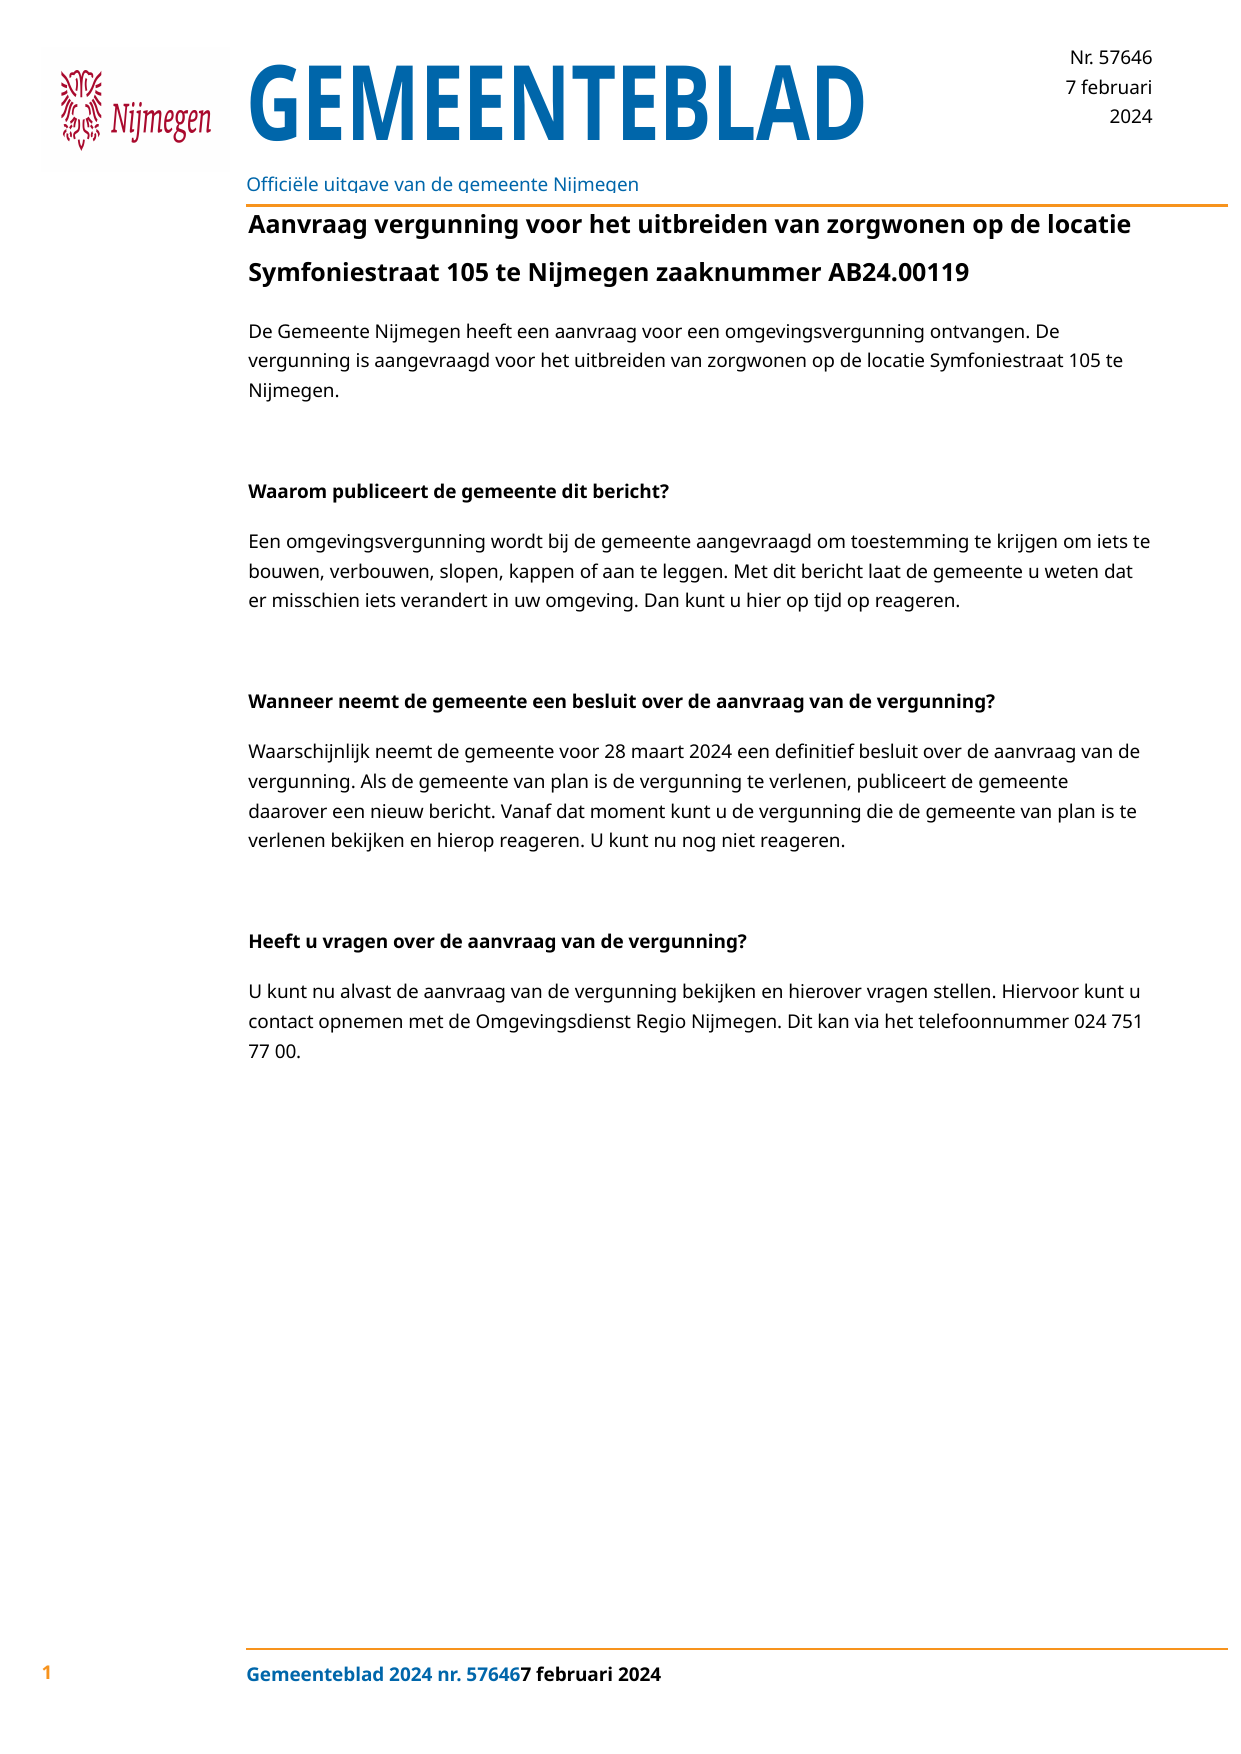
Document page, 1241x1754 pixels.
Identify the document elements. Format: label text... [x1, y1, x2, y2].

text Waarschijnlijk neemt de gemeente voor 28 maart 2024 een definitief besluit over de aanvraag van de vergunning. Als de gemeente van plan is de vergunning te verlenen, publiceert de gemeente daarover een nieuw bericht. Vanaf dat moment kunt u de vergunning die de gemeente van plan is te verlenen bekijken en hierop reageren. U kunt nu nog niet reageren. [248, 739, 1152, 853]
text Waarom publiceert de gemeente dit bericht? [248, 478, 1152, 504]
text Aanvraag vergunning voor het uitbreiden van zorgwonen op de locatie Symfoniestraat 105 te Nijmegen zaaknummer AB24.00119 [248, 207, 1152, 288]
text Wanneer neemt de gemeente een besluit over de aanvraag van de vergunning? [248, 688, 1152, 714]
text De Gemeente Nijmegen heeft een aanvraag voor een omgevingsvergunning ontvangen. De vergunning is aangevraagd voor het uitbreiden van zorgwonen op de locatie Symfoniestraat 105 te Nijmegen. [248, 318, 1152, 403]
picture [41, 47, 231, 172]
text U kunt nu alvast de aanvraag van de vergunning bekijken en hierover vragen stellen. Hiervoor kunt u contact opnemen met de Omgevingsdienst Regio Nijmegen. Dit kan via het telefoonnummer 024 751 77 00. [248, 979, 1152, 1064]
text Heeft u vragen over de aanvraag van de vergunning? [248, 928, 1152, 954]
text Een omgevingsvergunning wordt bij de gemeente aangevraagd om toestemming te krijgen om iets te bouwen, verbouwen, slopen, kappen of aan te leggen. Met dit bericht laat de gemeente u weten dat er misschien iets verandert in uw omgeving. Dan kunt u hier op tijd op reageren. [248, 528, 1152, 613]
